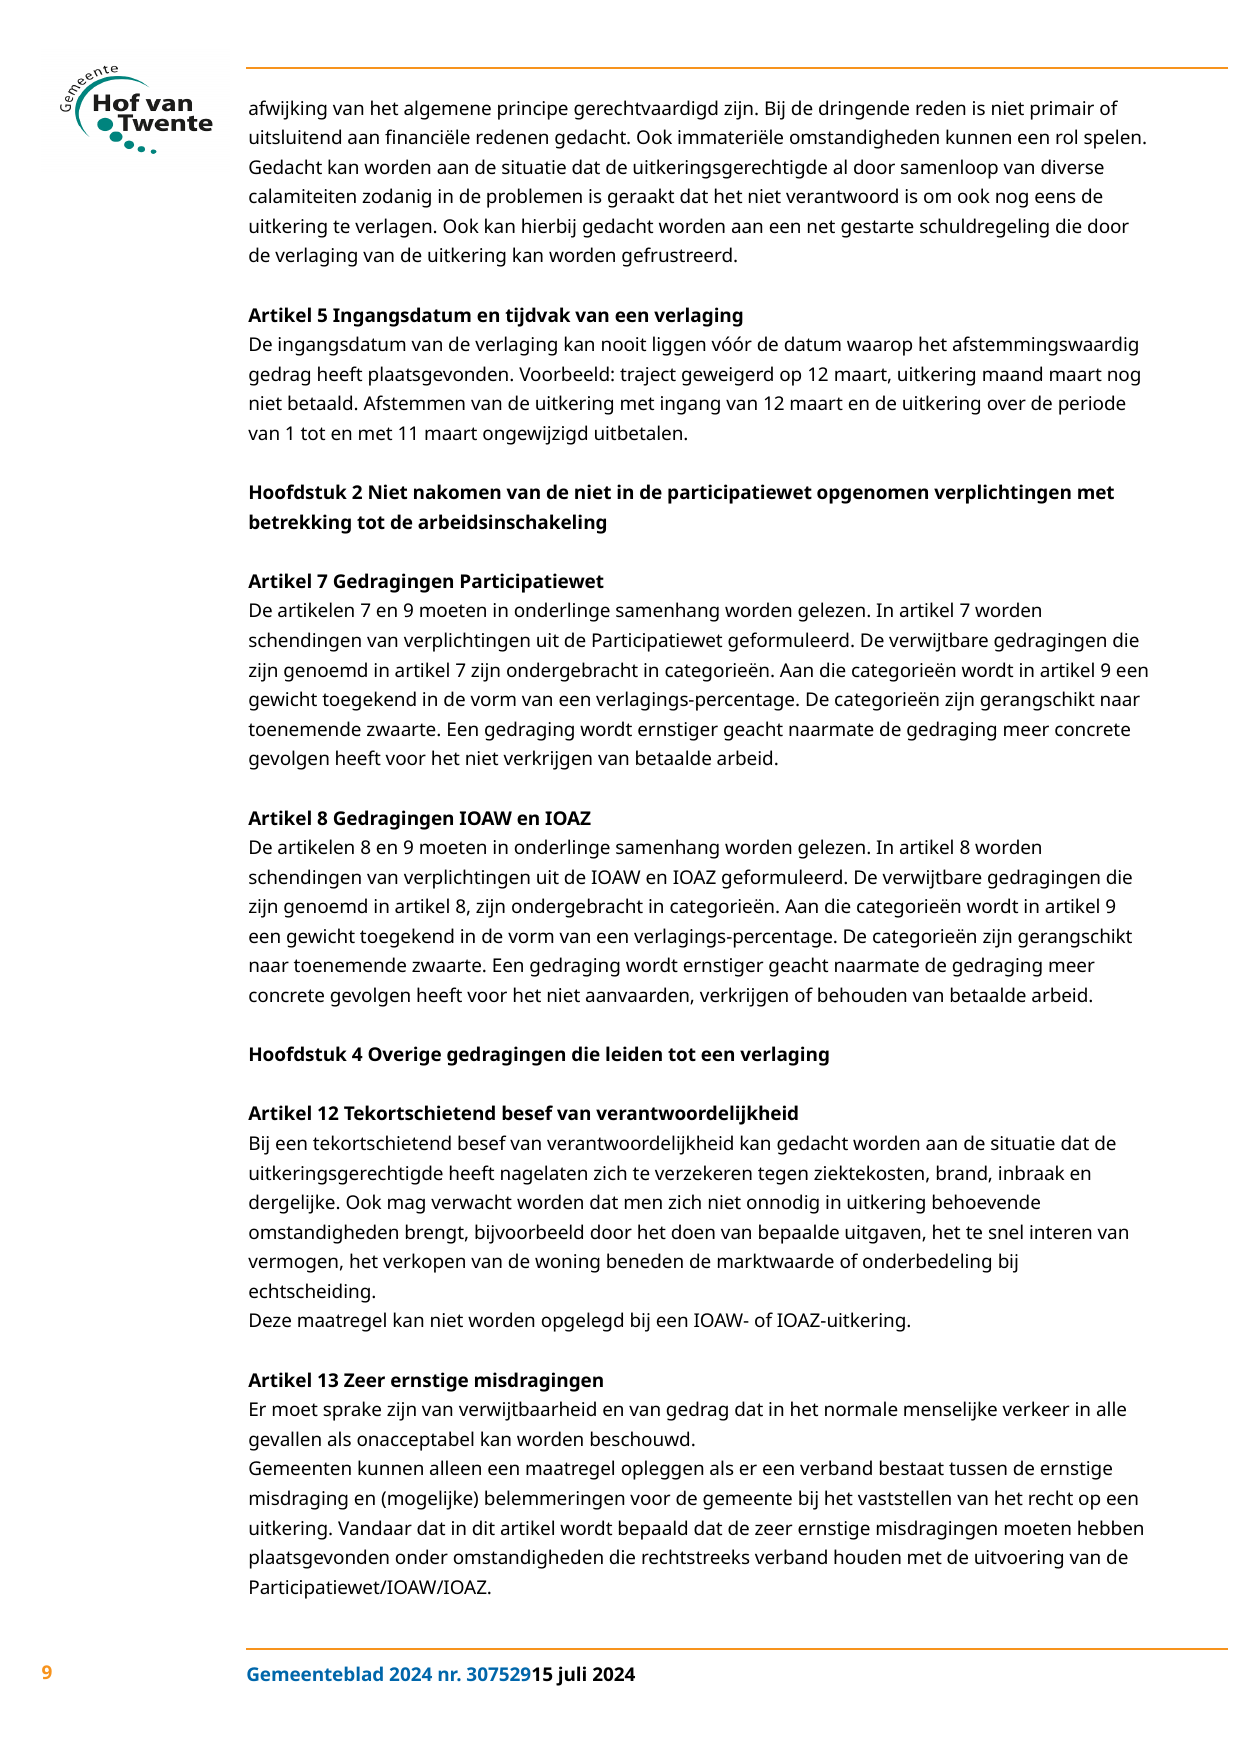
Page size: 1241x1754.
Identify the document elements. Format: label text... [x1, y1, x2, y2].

text Deze maatregel kan niet worden opgelegd bij een IOAW- of IOAZ-uitkering. [248, 1308, 1152, 1333]
text De artikelen 8 en 9 moeten in onderlinge samenhang worden gelezen. In artikel 8 worden schendingen van verplichtingen uit de IOAW en IOAZ geformuleerd. De verwijtbare gedragingen die zijn genoemd in artikel 8, zijn ondergebracht in categorieën. Aan die categorieën wordt in artikel 9 een gewicht toegekend in de vorm van een verlagings-percentage. De categorieën zijn gerangschikt naar toenemende zwaarte. Een gedraging wordt ernstiger geacht naarmate de gedraging meer concrete gevolgen heeft voor het niet aanvaarden, verkrijgen of behouden van betaalde arbeid. [248, 834, 1152, 1008]
picture [41, 47, 231, 172]
text De ingangsdatum van de verlaging kan nooit liggen vóór de datum waarop het afstemmingswaardig gedrag heeft plaatsgevonden. Voorbeeld: traject geweigerd op 12 maart, uitkering maand maart nog niet betaald. Afstemmen van de uitkering met ingang van 12 maart en de uitkering over de periode van 1 tot en met 11 maart ongewijzigd uitbetalen. [248, 331, 1152, 446]
text afwijking van het algemene principe gerechtvaardigd zijn. Bij de dringende reden is niet primair of uitsluitend aan financiële redenen gedacht. Ook immateriële omstandigheden kunnen een rol spelen. Gedacht kan worden aan de situatie dat de uitkeringsgerechtigde al door samenloop van diverse calamiteiten zodanig in de problemen is geraakt dat het niet verantwoord is om ook nog eens de uitkering te verlagen. Ook kan hierbij gedacht worden aan een net gestarte schuldregeling die door de verlaging van de uitkering kan worden gefrustreerd. [248, 95, 1152, 268]
text Er moet sprake zijn van verwijtbaarheid en van gedrag dat in het normale menselijke verkeer in alle gevallen als onacceptabel kan worden beschouwd. [248, 1396, 1152, 1452]
text Artikel 12 Tekortschietend besef van verantwoordelijkheid [248, 1101, 1152, 1126]
text Artikel 13 Zeer ernstige misdragingen [248, 1367, 1152, 1393]
text Hoofdstuk 2 Niet nakomen van de niet in de participatiewet opgenomen verplichtingen met betrekking tot de arbeidsinschakeling [248, 479, 1152, 535]
text Hoofdstuk 4 Overige gedragingen die leiden tot een verlaging [248, 1041, 1152, 1067]
text Gemeenten kunnen alleen een maatregel opleggen als er een verband bestaat tussen de ernstige misdraging en (mogelijke) belemmeringen voor de gemeente bij het vaststellen van het recht op een uitkering. Vandaar dat in dit artikel wordt bepaald dat de zeer ernstige misdragingen moeten hebben plaatsgevonden onder omstandigheden die rechtstreeks verband houden met de uitvoering van de Participatiewet/IOAW/IOAZ. [248, 1456, 1152, 1600]
text Artikel 7 Gedragingen Participatiewet [248, 568, 1152, 594]
text Artikel 5 Ingangsdatum en tijdvak van een verlaging [248, 302, 1152, 328]
text De artikelen 7 en 9 moeten in onderlinge samenhang worden gelezen. In artikel 7 worden schendingen van verplichtingen uit de Participatiewet geformuleerd. De verwijtbare gedragingen die zijn genoemd in artikel 7 zijn ondergebracht in categorieën. Aan die categorieën wordt in artikel 9 een gewicht toegekend in de vorm van een verlagings-percentage. De categorieën zijn gerangschikt naar toenemende zwaarte. Een gedraging wordt ernstiger geacht naarmate de gedraging meer concrete gevolgen heeft voor het niet verkrijgen van betaalde arbeid. [248, 598, 1152, 771]
text Artikel 8 Gedragingen IOAW en IOAZ [248, 805, 1152, 831]
text Bij een tekortschietend besef van verantwoordelijkheid kan gedacht worden aan de situatie dat de uitkeringsgerechtigde heeft nagelaten zich te verzekeren tegen ziektekosten, brand, inbraak en dergelijke. Ook mag verwacht worden dat men zich niet onnodig in uitkering behoevende omstandigheden brengt, bijvoorbeeld door het doen van bepaalde uitgaven, het te snel interen van vermogen, het verkopen van de woning beneden de marktwaarde of onderbedeling bij echtscheiding. [248, 1130, 1152, 1304]
